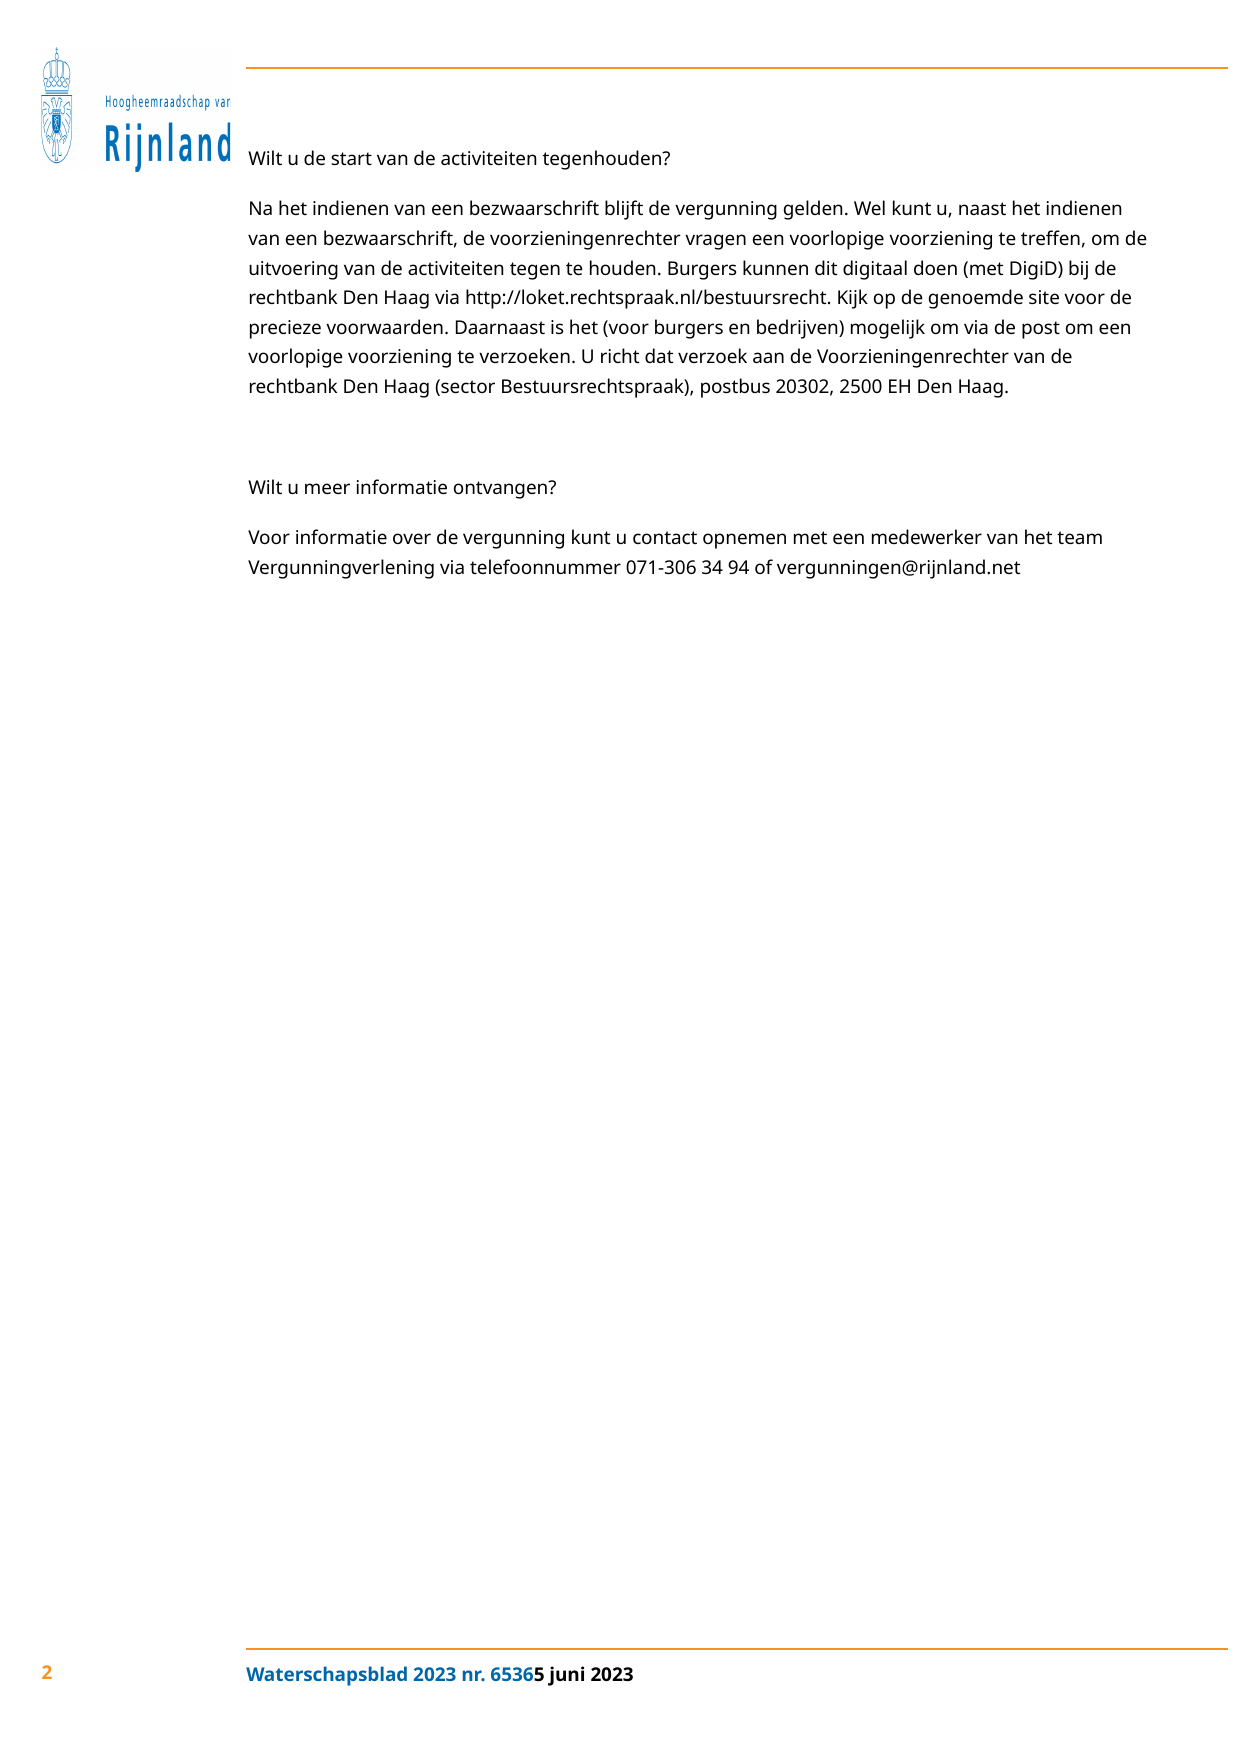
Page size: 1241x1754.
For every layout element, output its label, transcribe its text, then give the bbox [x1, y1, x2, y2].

text Wilt u meer informatie ontvangen? [248, 474, 1152, 500]
text Wilt u de start van de activiteiten tegenhouden? [248, 145, 1152, 171]
picture [41, 47, 231, 172]
text Na het indienen van een bezwaarschrift blijft de vergunning gelden. Wel kunt u, naast het indienen van een bezwaarschrift, de voorzieningenrechter vragen een voorlopige voorziening te treffen, om de uitvoering van de activiteiten tegen te houden. Burgers kunnen dit digitaal doen (met DigiD) bij de rechtbank Den Haag via http://loket.rechtspraak.nl/bestuursrecht. Kijk op de genoemde site voor de precieze voorwaarden. Daarnaast is het (voor burgers en bedrijven) mogelijk om via de post om een voorlopige voorziening te verzoeken. U richt dat verzoek aan de Voorzieningenrechter van de rechtbank Den Haag (sector Bestuursrechtspraak), postbus 20302, 2500 EH Den Haag. [248, 196, 1152, 399]
text Voor informatie over de vergunning kunt u contact opnemen met een medewerker van het team Vergunningverlening via telefoonnummer 071-306 34 94 of vergunningen@rijnland.net [248, 524, 1152, 580]
